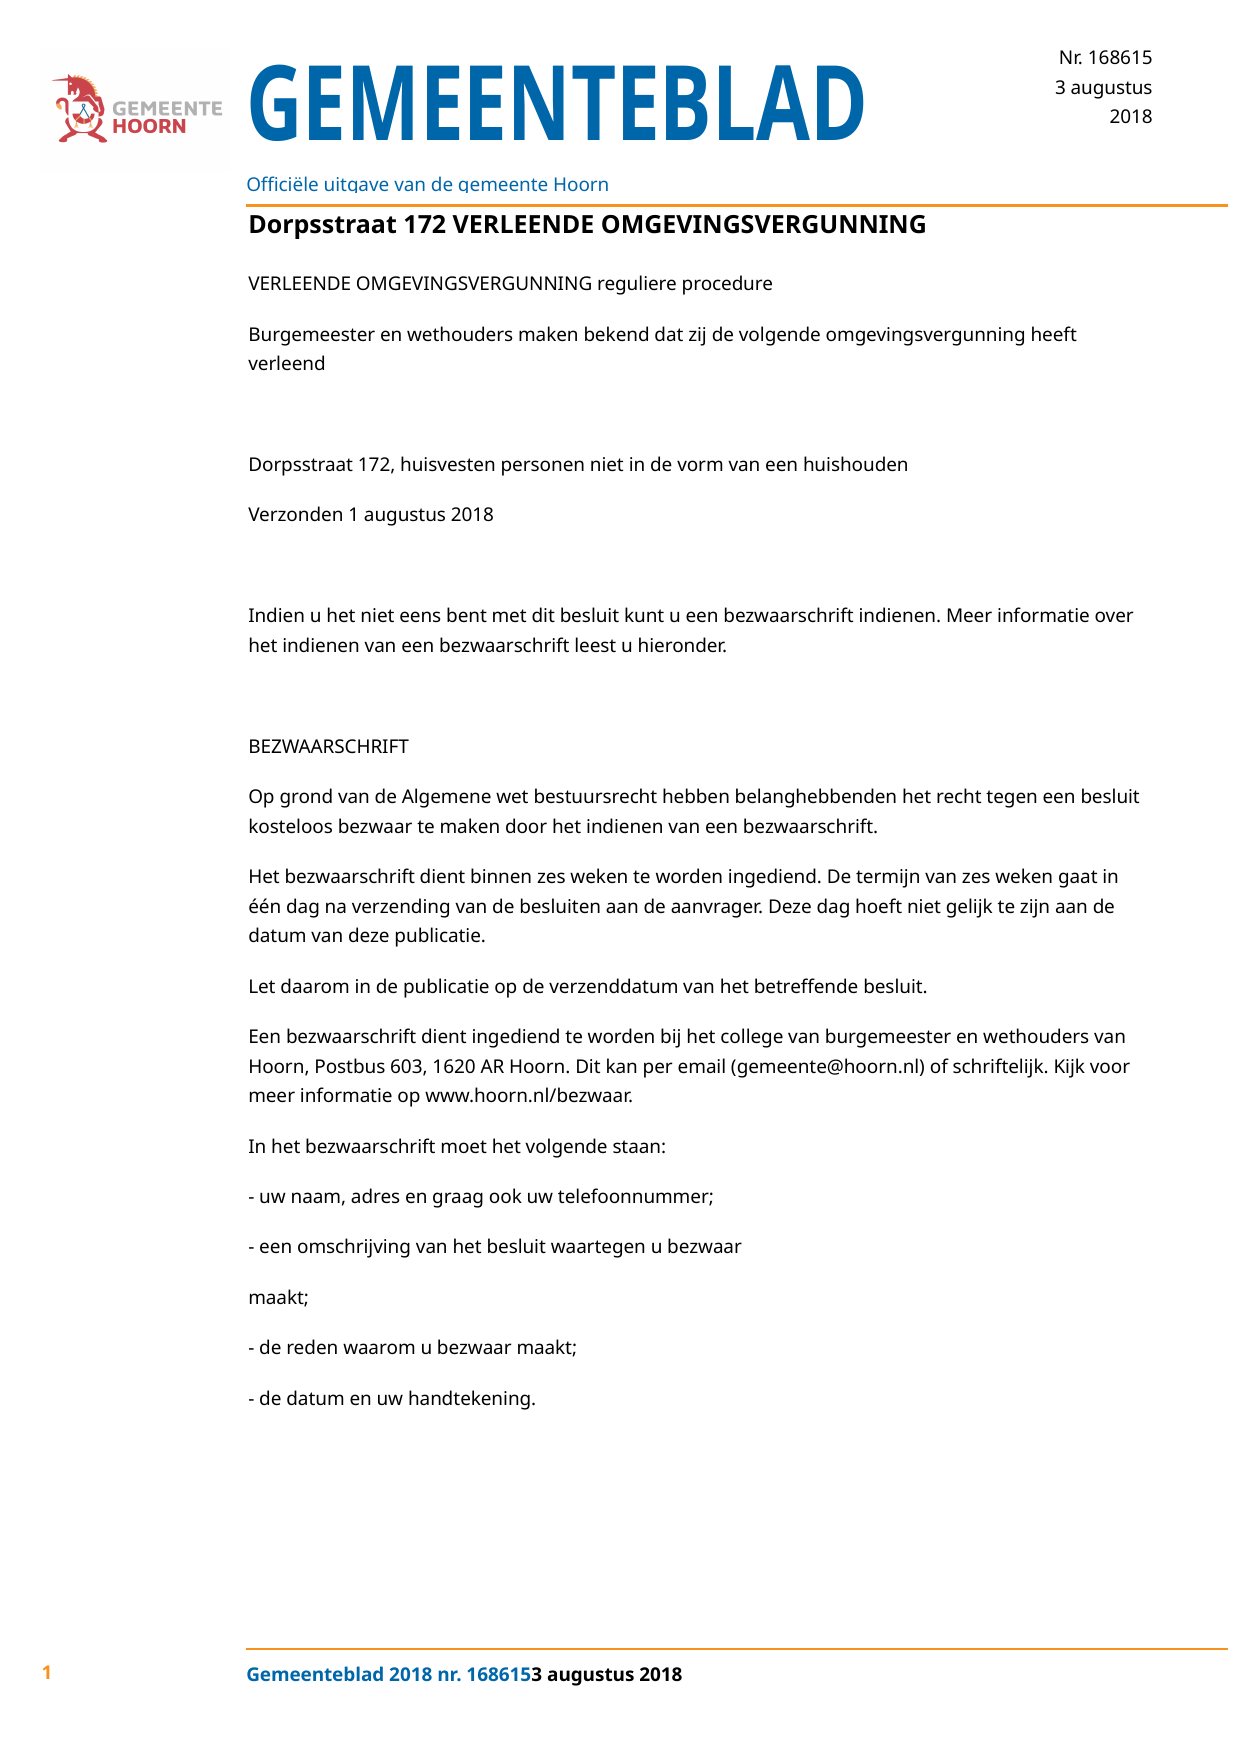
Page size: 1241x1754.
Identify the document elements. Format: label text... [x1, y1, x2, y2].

text Verzonden 1 augustus 2018 [248, 502, 1152, 527]
text Let daarom in de publicatie op de verzenddatum van het betreffende besluit. [248, 973, 1152, 998]
text BEZWAARSCHRIFT [248, 733, 1152, 758]
text - een omschrijving van het besluit waartegen u bezwaar [248, 1234, 1152, 1259]
text Dorpsstraat 172, huisvesten personen niet in de vorm van een huishouden [248, 451, 1152, 477]
text VERLEENDE OMGEVINGSVERGUNNING reguliere procedure [248, 270, 1152, 296]
text Burgemeester en wethouders maken bekend dat zij de volgende omgevingsvergunning heeft verleend [248, 321, 1152, 376]
picture [41, 47, 231, 172]
text maakt; [248, 1284, 1152, 1310]
text Een bezwaarschrift dient ingediend te worden bij het college van burgemeester en wethouders van Hoorn, Postbus 603, 1620 AR Hoorn. Dit kan per email (gemeente@hoorn.nl) of schriftelijk. Kijk voor meer informatie op www.hoorn.nl/bezwaar. [248, 1023, 1152, 1108]
text In het bezwaarschrift moet het volgende staan: [248, 1133, 1152, 1158]
text - de reden waarom u bezwaar maakt; [248, 1334, 1152, 1360]
text Indien u het niet eens bent met dit besluit kunt u een bezwaarschrift indienen. Meer informatie over het indienen van een bezwaarschrift leest u hieronder. [248, 602, 1152, 658]
text - de datum en uw handtekening. [248, 1385, 1152, 1411]
text - uw naam, adres en graag ook uw telefoonnummer; [248, 1183, 1152, 1209]
text Het bezwaarschrift dient binnen zes weken te worden ingediend. De termijn van zes weken gaat in één dag na verzending van de besluiten aan de aanvrager. Deze dag hoeft niet gelijk te zijn aan de datum van deze publicatie. [248, 863, 1152, 948]
text Op grond van de Algemene wet bestuursrecht hebben belanghebbenden het recht tegen een besluit kosteloos bezwaar te maken door het indienen van een bezwaarschrift. [248, 783, 1152, 838]
text Dorpsstraat 172 VERLEENDE OMGEVINGSVERGUNNING [248, 207, 1152, 241]
